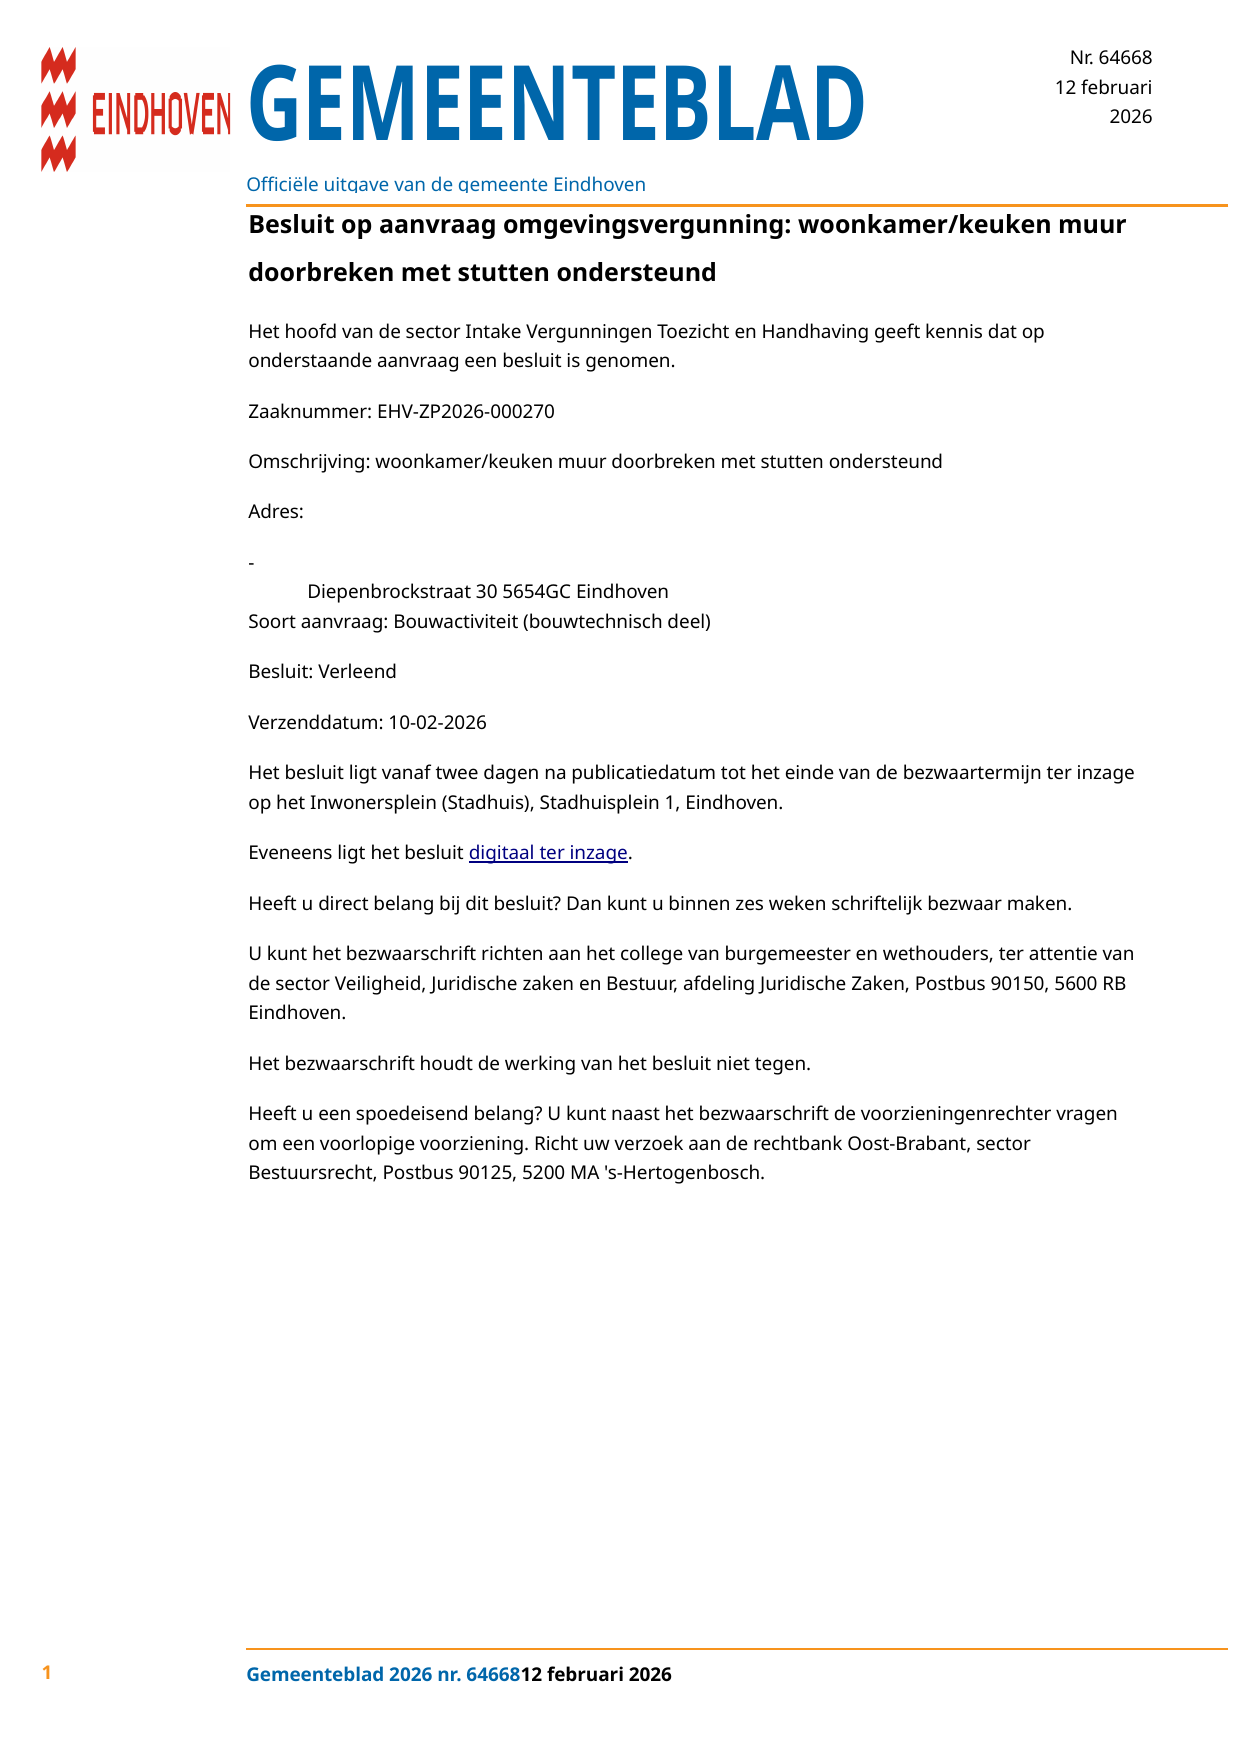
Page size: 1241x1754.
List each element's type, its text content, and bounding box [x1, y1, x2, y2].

text Het hoofd van de sector Intake Vergunningen Toezicht en Handhaving geeft kennis dat op onderstaande aanvraag een besluit is genomen. [248, 318, 1152, 373]
text Heeft u een spoedeisend belang? U kunt naast het bezwaarschrift de voorzieningenrechter vragen om een voorlopige voorziening. Richt uw verzoek aan de rechtbank Oost-Brabant, sector Bestuursrecht, Postbus 90125, 5200 MA 's-Hertogenbosch. [248, 1100, 1152, 1185]
list Diepenbrockstraat 30 5654GC Eindhoven [248, 579, 1152, 604]
text Besluit op aanvraag omgevingsvergunning: woonkamer/keuken muur doorbreken met stutten ondersteund [248, 207, 1152, 288]
text Zaaknummer: EHV-ZP2026-000270 [248, 398, 1152, 424]
picture [41, 47, 231, 172]
text Het besluit ligt vanaf twee dagen na publicatiedatum tot het einde van de bezwaartermijn ter inzage op het Inwonersplein (Stadhuis), Stadhuisplein 1, Eindhoven. [248, 759, 1152, 815]
text Eveneens ligt het besluit digitaal ter inzage. [248, 839, 1152, 865]
text Verzenddatum: 10-02-2026 [248, 709, 1152, 735]
text U kunt het bezwaarschrift richten aan het college van burgemeester en wethouders, ter attentie van de sector Veiligheid, Juridische zaken en Bestuur, afdeling Juridische Zaken, Postbus 90150, 5600 RB Eindhoven. [248, 940, 1152, 1025]
text Omschrijving: woonkamer/keuken muur doorbreken met stutten ondersteund [248, 448, 1152, 474]
text Het bezwaarschrift houdt de werking van het besluit niet tegen. [248, 1050, 1152, 1076]
text Adres: [248, 499, 1152, 524]
text Heeft u direct belang bij dit besluit? Dan kunt u binnen zes weken schriftelijk bezwaar maken. [248, 890, 1152, 916]
text Soort aanvraag: Bouwactiviteit (bouwtechnisch deel) [248, 608, 1152, 634]
text Besluit: Verleend [248, 659, 1152, 684]
